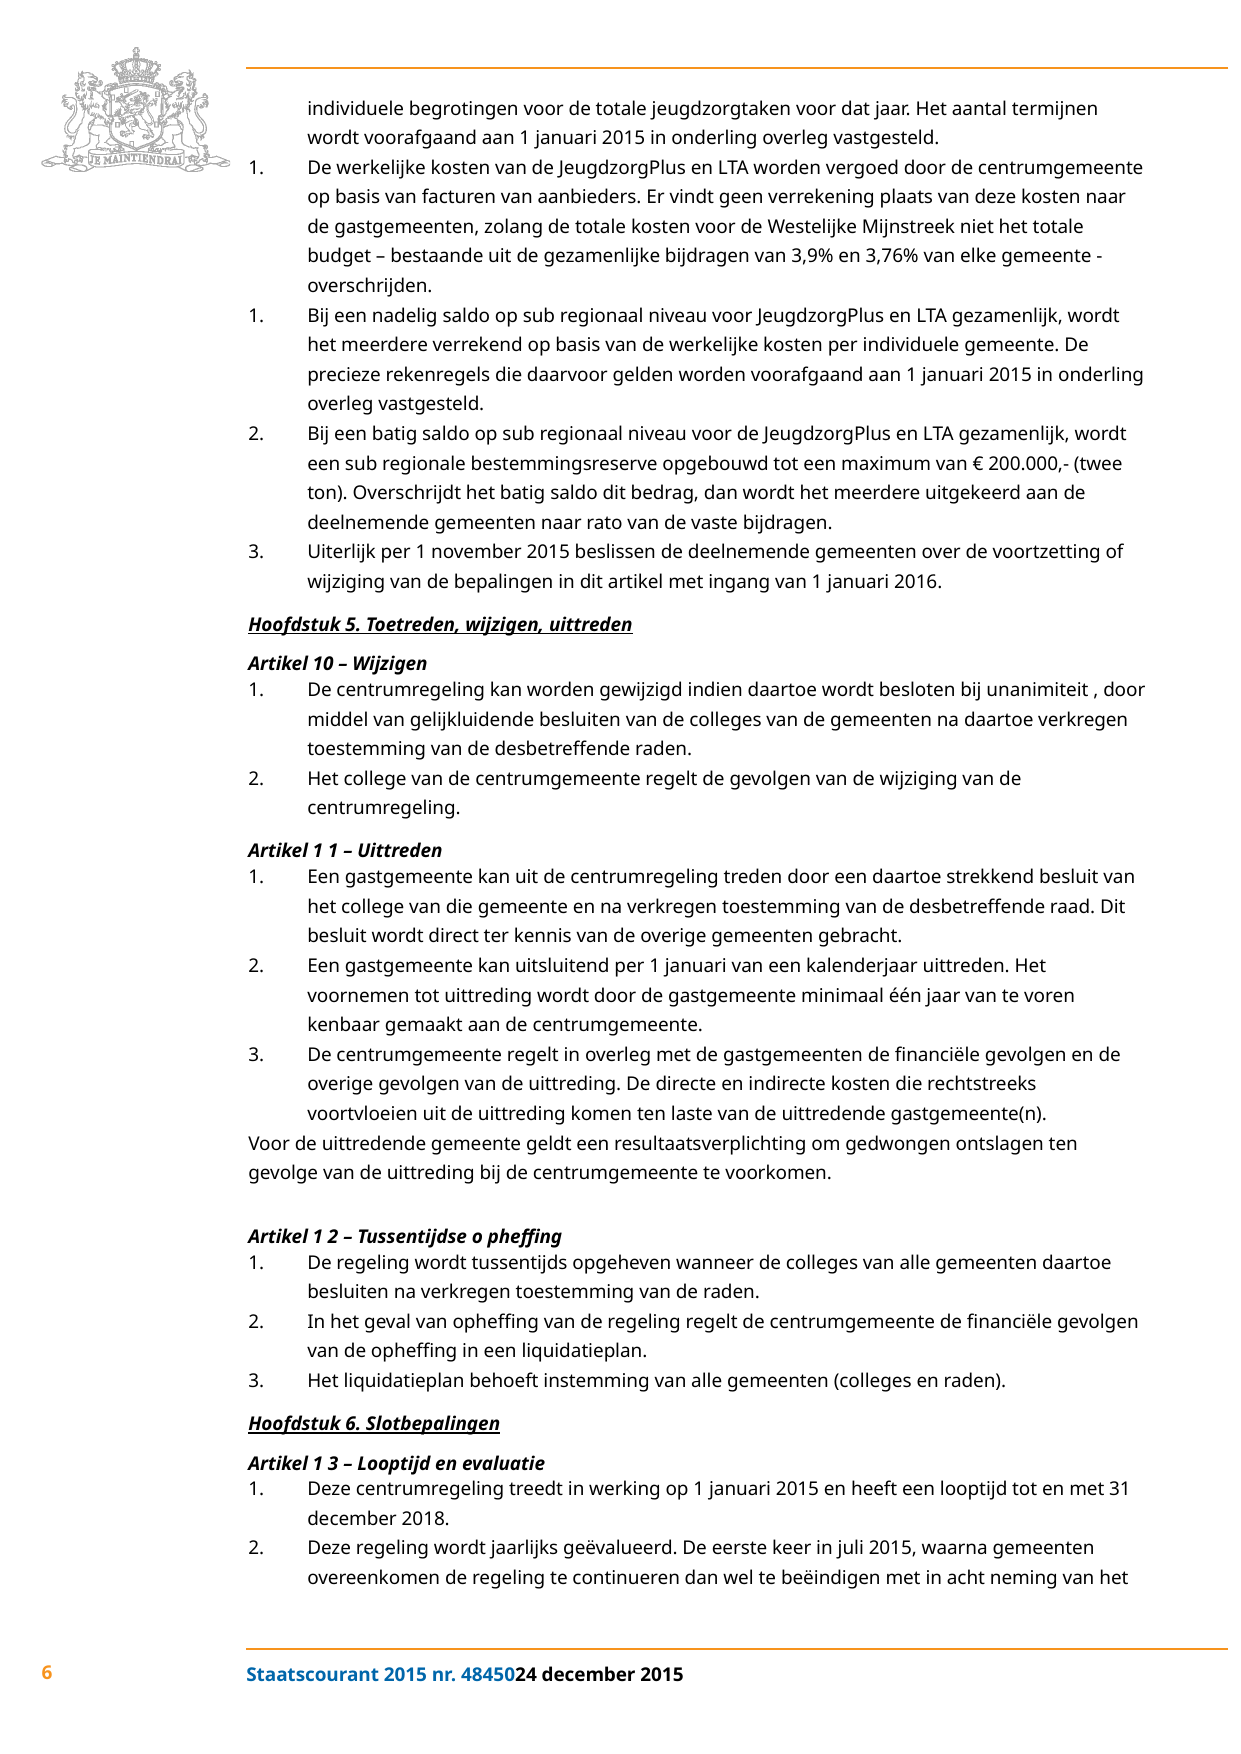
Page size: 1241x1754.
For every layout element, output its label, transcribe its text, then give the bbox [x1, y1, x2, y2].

picture [41, 47, 231, 172]
text Hoofdstuk 6. Slotbepalingen [248, 1410, 1152, 1436]
list De werkelijke kosten van de JeugdzorgPlus en LTA worden vergoed door de centrumgemeente op basis van facturen van aanbieders. Er vindt geen verrekening plaats van deze kosten naar de gastgemeenten, zolang de totale kosten voor de Westelijke Mijnstreek niet het totale budget – bestaande uit de gezamenlijke bijdragen van 3,9% en 3,76% van elke gemeente - overschrijden. [248, 154, 1152, 298]
text Hoofdstuk 5. Toetreden, wijzigen, uittreden [248, 611, 1152, 637]
list individuele begrotingen voor de totale jeugdzorgtaken voor dat jaar. Het aantal termijnen wordt voorafgaand aan 1 januari 2015 in onderling overleg vastgesteld. [248, 95, 1152, 150]
list Bij een batig saldo op sub regionaal niveau voor de JeugdzorgPlus en LTA gezamenlijk, wordt een sub regionale bestemmingsreserve opgebouwd tot een maximum van € 200.000,- (twee ton). Overschrijdt het batig saldo dit bedrag, dan wordt het meerdere uitgekeerd aan de deelnemende gemeenten naar rato van de vaste bijdragen. [248, 420, 1152, 535]
list De regeling wordt tussentijds opgeheven wanneer de colleges van alle gemeenten daartoe besluiten na verkregen toestemming van de raden. [248, 1249, 1152, 1304]
list Deze regeling wordt jaarlijks geëvalueerd. De eerste keer in juli 2015, waarna gemeenten overeenkomen de regeling te continueren dan wel te beëindigen met in acht neming van het [248, 1534, 1152, 1590]
list Het college van de centrumgemeente regelt de gevolgen van de wijziging van de centrumregeling. [248, 765, 1152, 820]
text Artikel 1 1 – Uittreden [248, 838, 1152, 863]
list Het liquidatieplan behoeft instemming van alle gemeenten (colleges en raden). [248, 1367, 1152, 1393]
list In het geval van opheffing van de regeling regelt de centrumgemeente de financiële gevolgen van de opheffing in een liquidatieplan. [248, 1308, 1152, 1363]
text Artikel 1 2 – Tussentijdse o pheffing [248, 1223, 1152, 1249]
list De centrumgemeente regelt in overleg met de gastgemeenten de financiële gevolgen en de overige gevolgen van de uittreding. De directe en indirecte kosten die rechtstreeks voortvloeien uit de uittreding komen ten laste van de uittredende gastgemeente(n). [248, 1041, 1152, 1126]
text Artikel 1 3 – Looptijd en evaluatie [248, 1450, 1152, 1475]
list De centrumregeling kan worden gewijzigd indien daartoe wordt besloten bij unanimiteit , door middel van gelijkluidende besluiten van de colleges van de gemeenten na daartoe verkregen toestemming van de desbetreffende raden. [248, 676, 1152, 761]
list Uiterlijk per 1 november 2015 beslissen de deelnemende gemeenten over de voortzetting of wijziging van de bepalingen in dit artikel met ingang van 1 januari 2016. [248, 538, 1152, 594]
list Een gastgemeente kan uitsluitend per 1 januari van een kalenderjaar uittreden. Het voornemen tot uittreding wordt door de gastgemeente minimaal één jaar van te voren kenbaar gemaakt aan de centrumgemeente. [248, 952, 1152, 1037]
text Voor de uittredende gemeente geldt een resultaatsverplichting om gedwongen ontslagen ten gevolge van de uittreding bij de centrumgemeente te voorkomen. [248, 1130, 1152, 1185]
list Bij een nadelig saldo op sub regionaal niveau voor JeugdzorgPlus en LTA gezamenlijk, wordt het meerdere verrekend op basis van de werkelijke kosten per individuele gemeente. De precieze rekenregels die daarvoor gelden worden voorafgaand aan 1 januari 2015 in onderling overleg vastgesteld. [248, 302, 1152, 416]
text Artikel 10 – Wijzigen [248, 651, 1152, 676]
list Een gastgemeente kan uit de centrumregeling treden door een daartoe strekkend besluit van het college van die gemeente en na verkregen toestemming van de desbetreffende raad. Dit besluit wordt direct ter kennis van de overige gemeenten gebracht. [248, 863, 1152, 948]
list Deze centrumregeling treedt in werking op 1 januari 2015 en heeft een looptijd tot en met 31 december 2018. [248, 1475, 1152, 1531]
